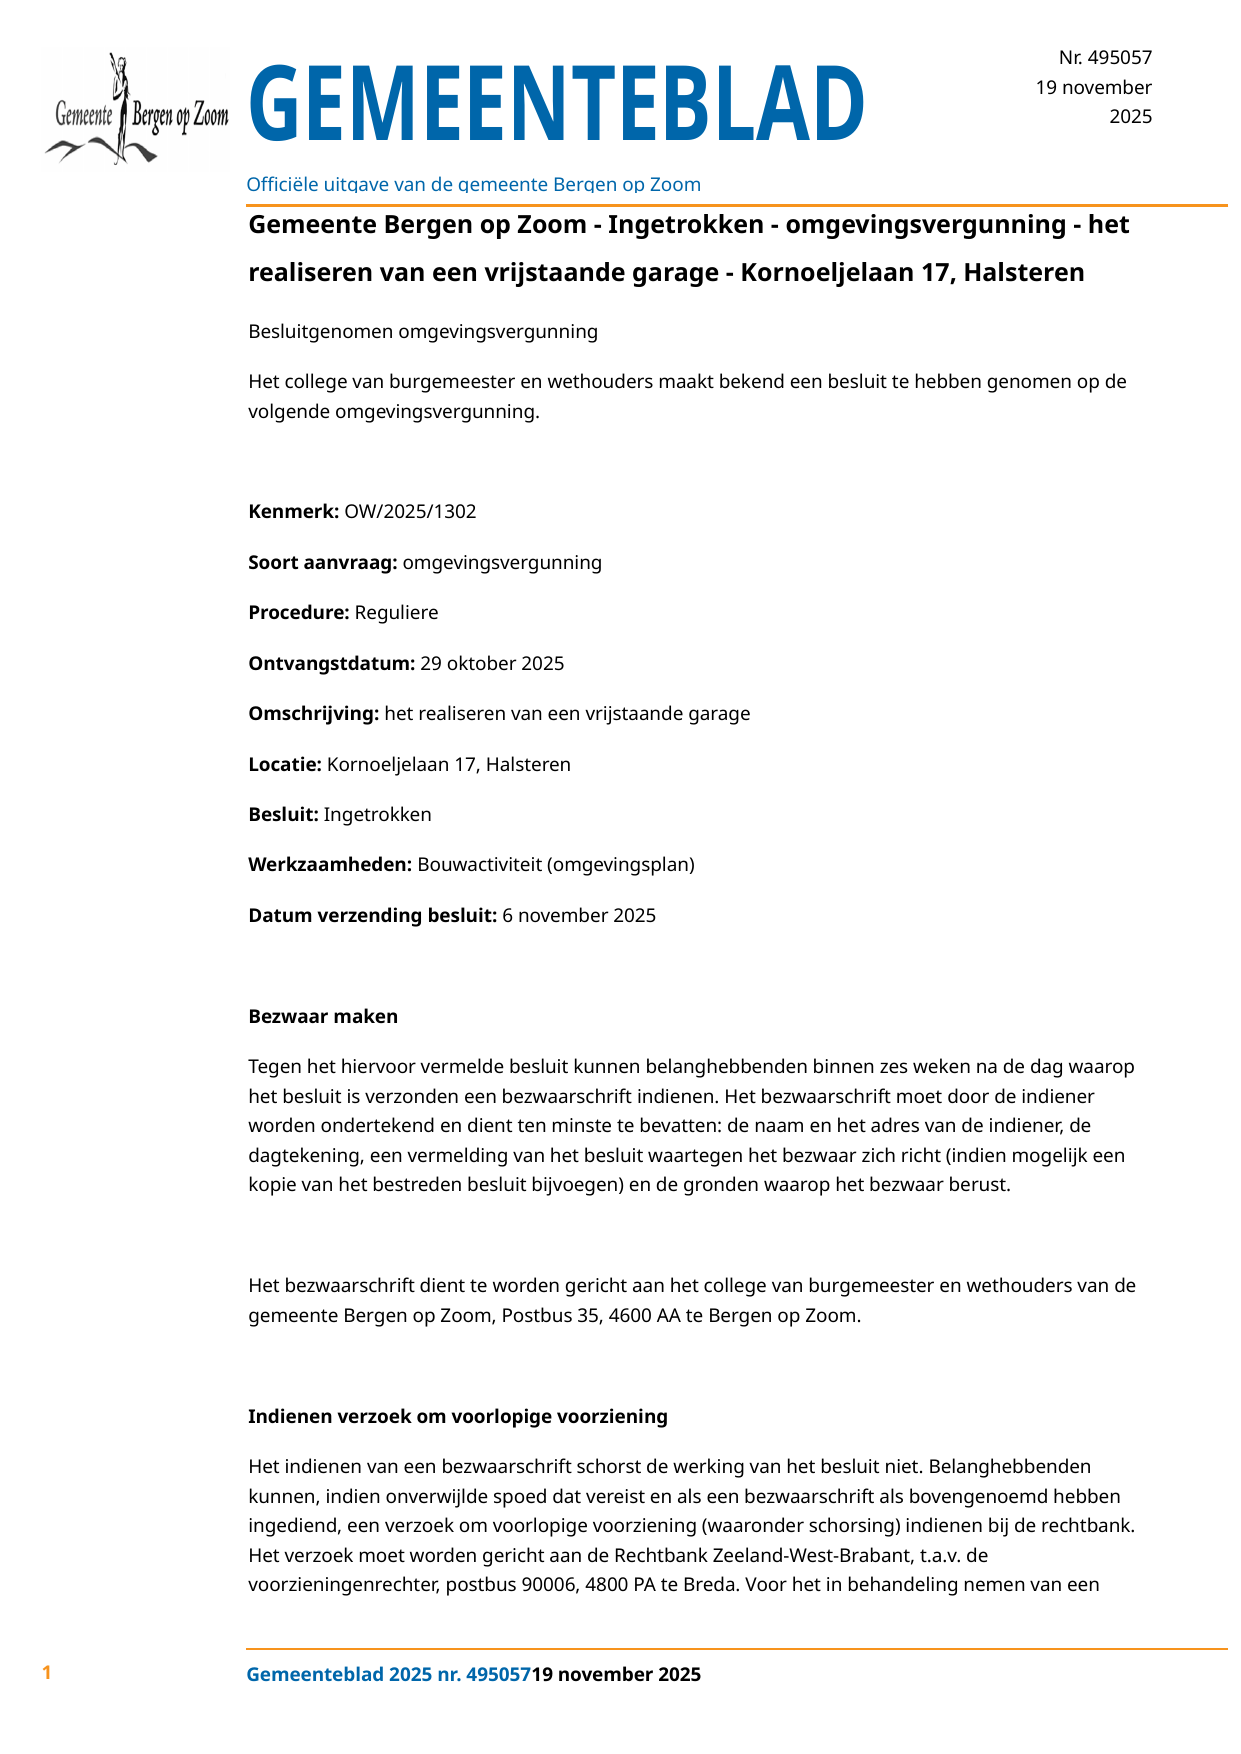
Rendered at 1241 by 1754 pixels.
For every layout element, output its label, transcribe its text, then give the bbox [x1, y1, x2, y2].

text Procedure: Reguliere [248, 599, 1152, 625]
text Gemeente Bergen op Zoom - Ingetrokken - omgevingsvergunning - het realiseren van een vrijstaande garage - Kornoeljelaan 17, Halsteren [248, 207, 1152, 288]
text Het indienen van een bezwaarschrift schorst de werking van het besluit niet. Belanghebbenden kunnen, indien onverwijlde spoed dat vereist en als een bezwaarschrift als bovengenoemd hebben ingediend, een verzoek om voorlopige voorziening (waaronder schorsing) indienen bij de rechtbank. Het verzoek moet worden gericht aan de Rechtbank Zeeland-West-Brabant, t.a.v. de voorzieningenrechter, postbus 90006, 4800 PA te Breda. Voor het in behandeling nemen van een [248, 1453, 1152, 1597]
text Indienen verzoek om voorlopige voorziening [248, 1403, 1152, 1429]
picture [41, 47, 231, 172]
text Ontvangstdatum: 29 oktober 2025 [248, 650, 1152, 676]
text Locatie: Kornoeljelaan 17, Halsteren [248, 751, 1152, 777]
text Tegen het hiervoor vermelde besluit kunnen belanghebbenden binnen zes weken na de dag waarop het besluit is verzonden een bezwaarschrift indienen. Het bezwaarschrift moet door de indiener worden ondertekend en dient ten minste te bevatten: de naam en het adres van de indiener, de dagtekening, een vermelding van het besluit waartegen het bezwaar zich richt (indien mogelijk een kopie van het bestreden besluit bijvoegen) en de gronden waarop het bezwaar berust. [248, 1053, 1152, 1197]
text Omschrijving: het realiseren van een vrijstaande garage [248, 700, 1152, 726]
text Het college van burgemeester en wethouders maakt bekend een besluit te hebben genomen op de volgende omgevingsvergunning. [248, 368, 1152, 424]
text Soort aanvraag: omgevingsvergunning [248, 549, 1152, 575]
text Besluitgenomen omgevingsvergunning [248, 318, 1152, 344]
text Het bezwaarschrift dient te worden gericht aan het college van burgemeester en wethouders van de gemeente Bergen op Zoom, Postbus 35, 4600 AA te Bergen op Zoom. [248, 1272, 1152, 1328]
text Bezwaar maken [248, 1003, 1152, 1029]
text Datum verzending besluit: 6 november 2025 [248, 902, 1152, 928]
text Werkzaamheden: Bouwactiviteit (omgevingsplan) [248, 852, 1152, 877]
text Kenmerk: OW/2025/1302 [248, 499, 1152, 524]
text Besluit: Ingetrokken [248, 801, 1152, 827]
